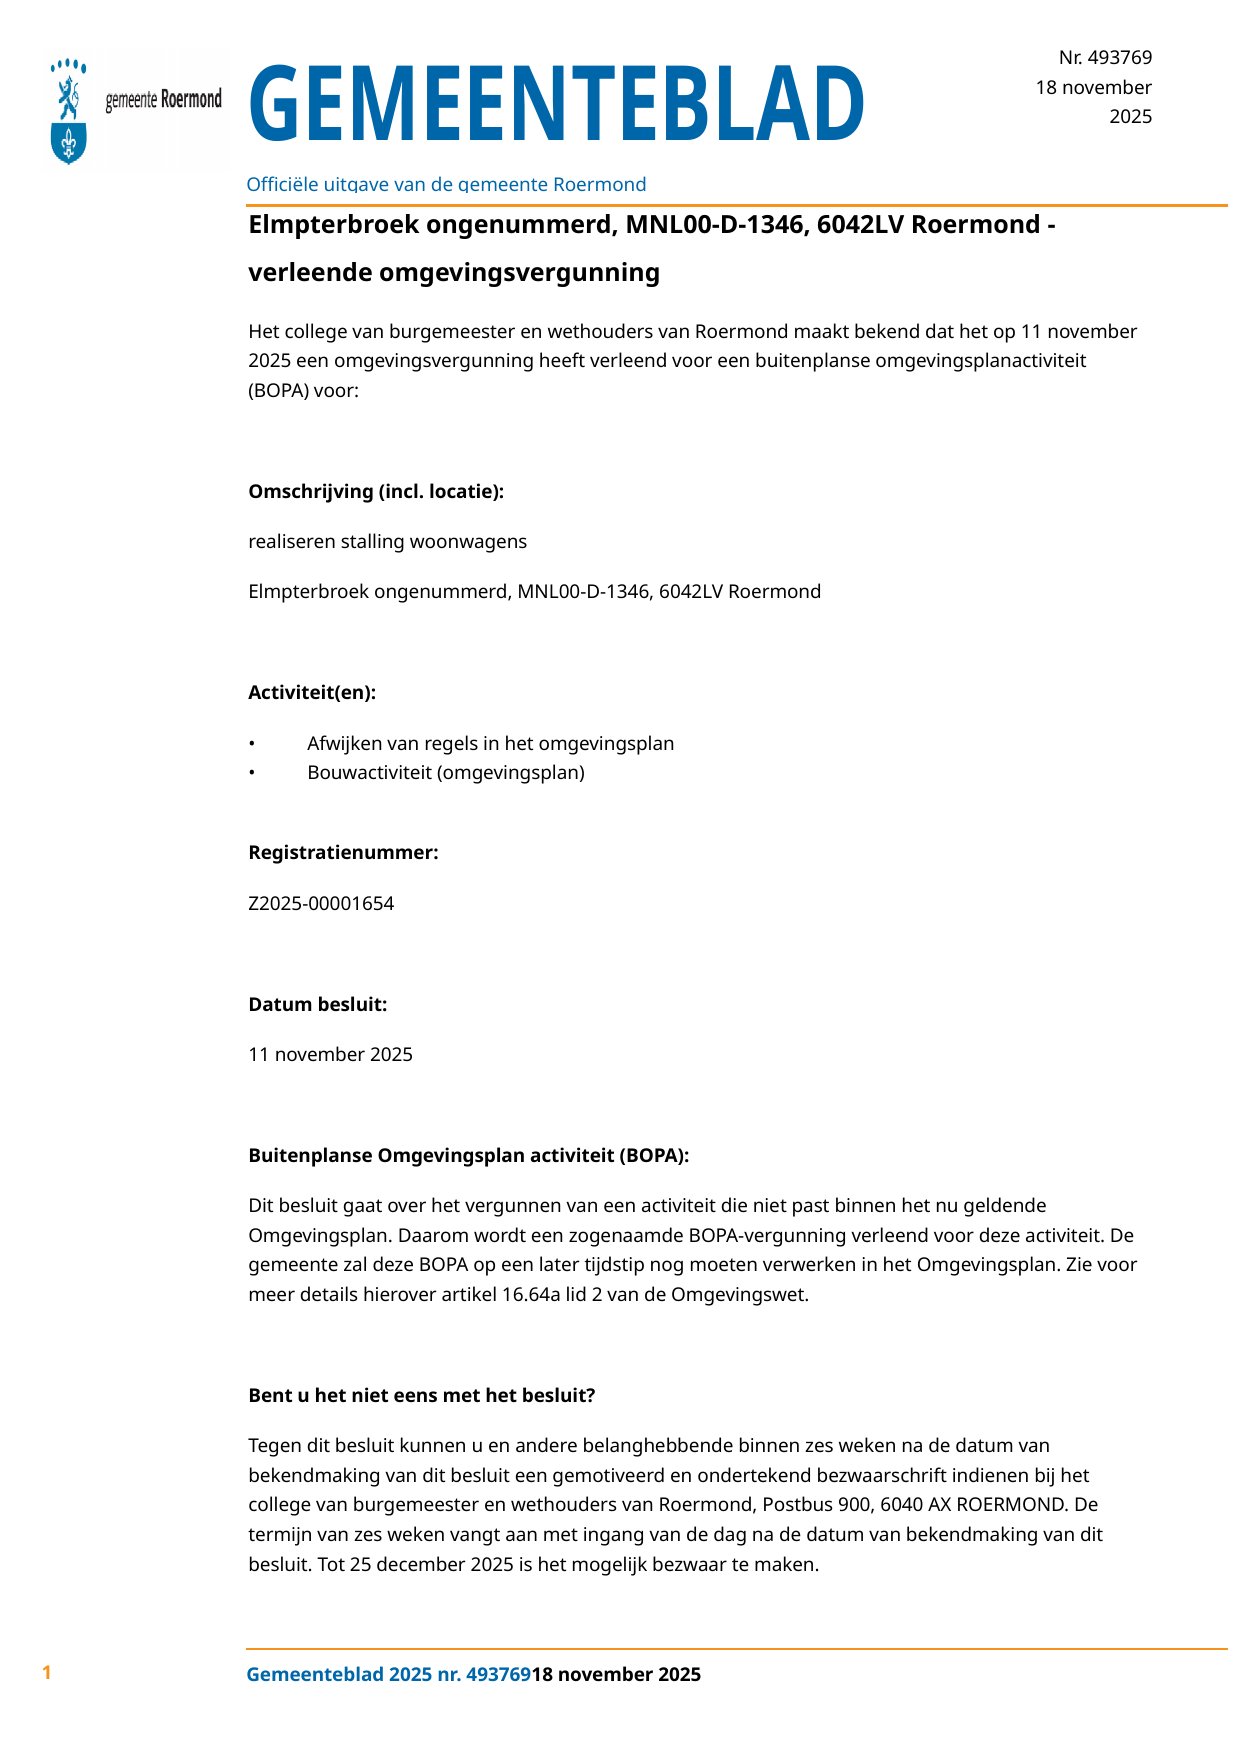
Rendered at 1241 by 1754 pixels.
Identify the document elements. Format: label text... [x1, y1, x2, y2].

text Tegen dit besluit kunnen u en andere belanghebbende binnen zes weken na de datum van bekendmaking van dit besluit een gemotiveerd en ondertekend bezwaarschrift indienen bij het college van burgemeester en wethouders van Roermond, Postbus 900, 6040 AX ROERMOND. De termijn van zes weken vangt aan met ingang van de dag na de datum van bekendmaking van dit besluit. Tot 25 december 2025 is het mogelijk bezwaar te maken. [248, 1432, 1152, 1577]
text Z2025-00001654 [248, 890, 1152, 916]
text Het college van burgemeester en wethouders van Roermond maakt bekend dat het op 11 november 2025 een omgevingsvergunning heeft verleend voor een buitenplanse omgevingsplanactiviteit (BOPA) voor: [248, 318, 1152, 403]
text Elmpterbroek ongenummerd, MNL00-D-1346, 6042LV Roermond - verleende omgevingsvergunning [248, 207, 1152, 288]
text Activiteit(en): [248, 679, 1152, 705]
picture [41, 47, 231, 172]
text Datum besluit: [248, 991, 1152, 1017]
text Omschrijving (incl. locatie): [248, 478, 1152, 504]
text Bent u het niet eens met het besluit? [248, 1382, 1152, 1408]
text Dit besluit gaat over het vergunnen van een activiteit die niet past binnen het nu geldende Omgevingsplan. Daarom wordt een zogenaamde BOPA-vergunning verleend voor deze activiteit. De gemeente zal deze BOPA op een later tijdstip nog moeten verwerken in het Omgevingsplan. Zie voor meer details hierover artikel 16.64a lid 2 van de Omgevingswet. [248, 1192, 1152, 1307]
list Bouwactiviteit (omgevingsplan) [248, 759, 1152, 785]
list Afwijken van regels in het omgevingsplan [248, 730, 1152, 756]
text Elmpterbroek ongenummerd, MNL00-D-1346, 6042LV Roermond [248, 579, 1152, 604]
text Registratienummer: [248, 839, 1152, 865]
text Buitenplanse Omgevingsplan activiteit (BOPA): [248, 1142, 1152, 1168]
text realiseren stalling woonwagens [248, 528, 1152, 554]
text 11 november 2025 [248, 1041, 1152, 1067]
